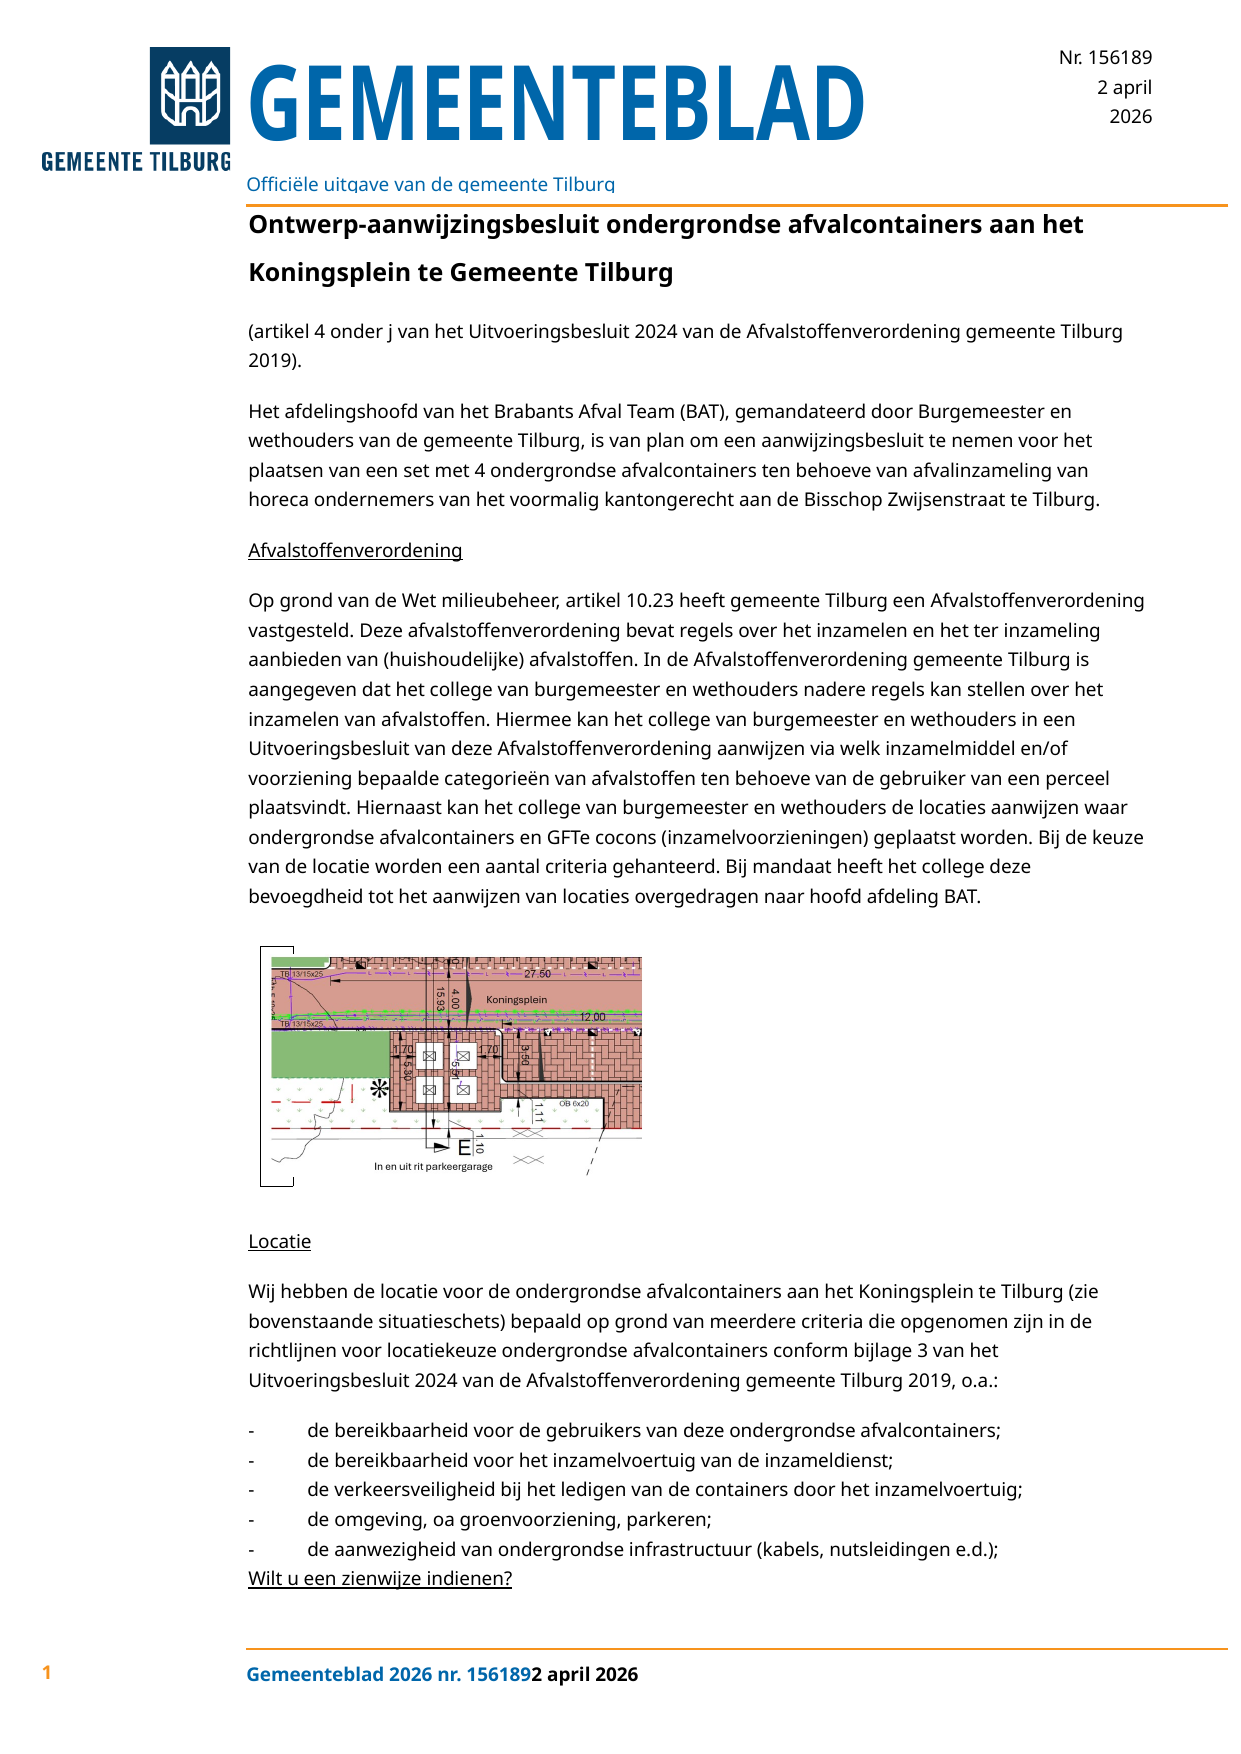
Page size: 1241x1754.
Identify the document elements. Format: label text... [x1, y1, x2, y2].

list de bereikbaarheid voor het inzamelvoertuig van de inzameldienst; [248, 1447, 1152, 1473]
list de aanwezigheid van ondergrondse infrastructuur (kabels, nutsleidingen e.d.); [248, 1536, 1152, 1562]
text Op grond van de Wet milieubeheer, artikel 10.23 heeft gemeente Tilburg een Afvalstoffenverordening vastgesteld. Deze afvalstoffenverordening bevat regels over het inzamelen en het ter inzameling aanbieden van (huishoudelijke) afvalstoffen. In de Afvalstoffenverordening gemeente Tilburg is aangegeven dat het college van burgemeester en wethouders nadere regels kan stellen over het inzamelen van afvalstoffen. Hiermee kan het college van burgemeester en wethouders in een Uitvoeringsbesluit van deze Afvalstoffenverordening aanwijzen via welk inzamelmiddel en/of voorziening bepaalde categorieën van afvalstoffen ten behoeve van de gebruiker van een perceel plaatsvindt. Hiernaast kan het college van burgemeester en wethouders de locaties aanwijzen waar ondergrondse afvalcontainers en GFTe cocons (inzamelvoorzieningen) geplaatst worden. Bij de keuze van de locatie worden een aantal criteria gehanteerd. Bij mandaat heeft het college deze bevoegdheid tot het aanwijzen van locaties overgedragen naar hoofd afdeling BAT. [248, 587, 1152, 909]
list de bereikbaarheid voor de gebruikers van deze ondergrondse afvalcontainers; [248, 1417, 1152, 1443]
text Locatie [248, 1228, 1152, 1254]
text Het afdelingshoofd van het Brabants Afval Team (BAT), gemandateerd door Burgemeester en wethouders van de gemeente Tilburg, is van plan om een aanwijzingsbesluit te nemen voor het plaatsen van een set met 4 ondergrondse afvalcontainers ten behoeve van afvalinzameling van horeca ondernemers van het voormalig kantongerecht aan de Bisschop Zwijsenstraat te Tilburg. [248, 398, 1152, 512]
text Ontwerp-aanwijzingsbesluit ondergrondse afvalcontainers aan het Koningsplein te Gemeente Tilburg [248, 207, 1152, 288]
text Wilt u een zienwijze indienen? [248, 1565, 1152, 1591]
text Afvalstoffenverordening [248, 537, 1152, 563]
text Wij hebben de locatie voor de ondergrondse afvalcontainers aan het Koningsplein te Tilburg (zie bovenstaande situatieschets) bepaald op grond van meerdere criteria die opgenomen zijn in de richtlijnen voor locatiekeuze ondergrondse afvalcontainers conform bijlage 3 van het Uitvoeringsbesluit 2024 van de Afvalstoffenverordening gemeente Tilburg 2019, o.a.: [248, 1278, 1152, 1393]
picture [268, 954, 1173, 1177]
list de omgeving, oa groenvoorziening, parkeren; [248, 1506, 1152, 1532]
picture [41, 47, 231, 172]
text (artikel 4 onder j van het Uitvoeringsbesluit 2024 van de Afvalstoffenverordening gemeente Tilburg 2019). [248, 318, 1152, 373]
list de verkeersveiligheid bij het ledigen van de containers door het inzamelvoertuig; [248, 1477, 1152, 1502]
